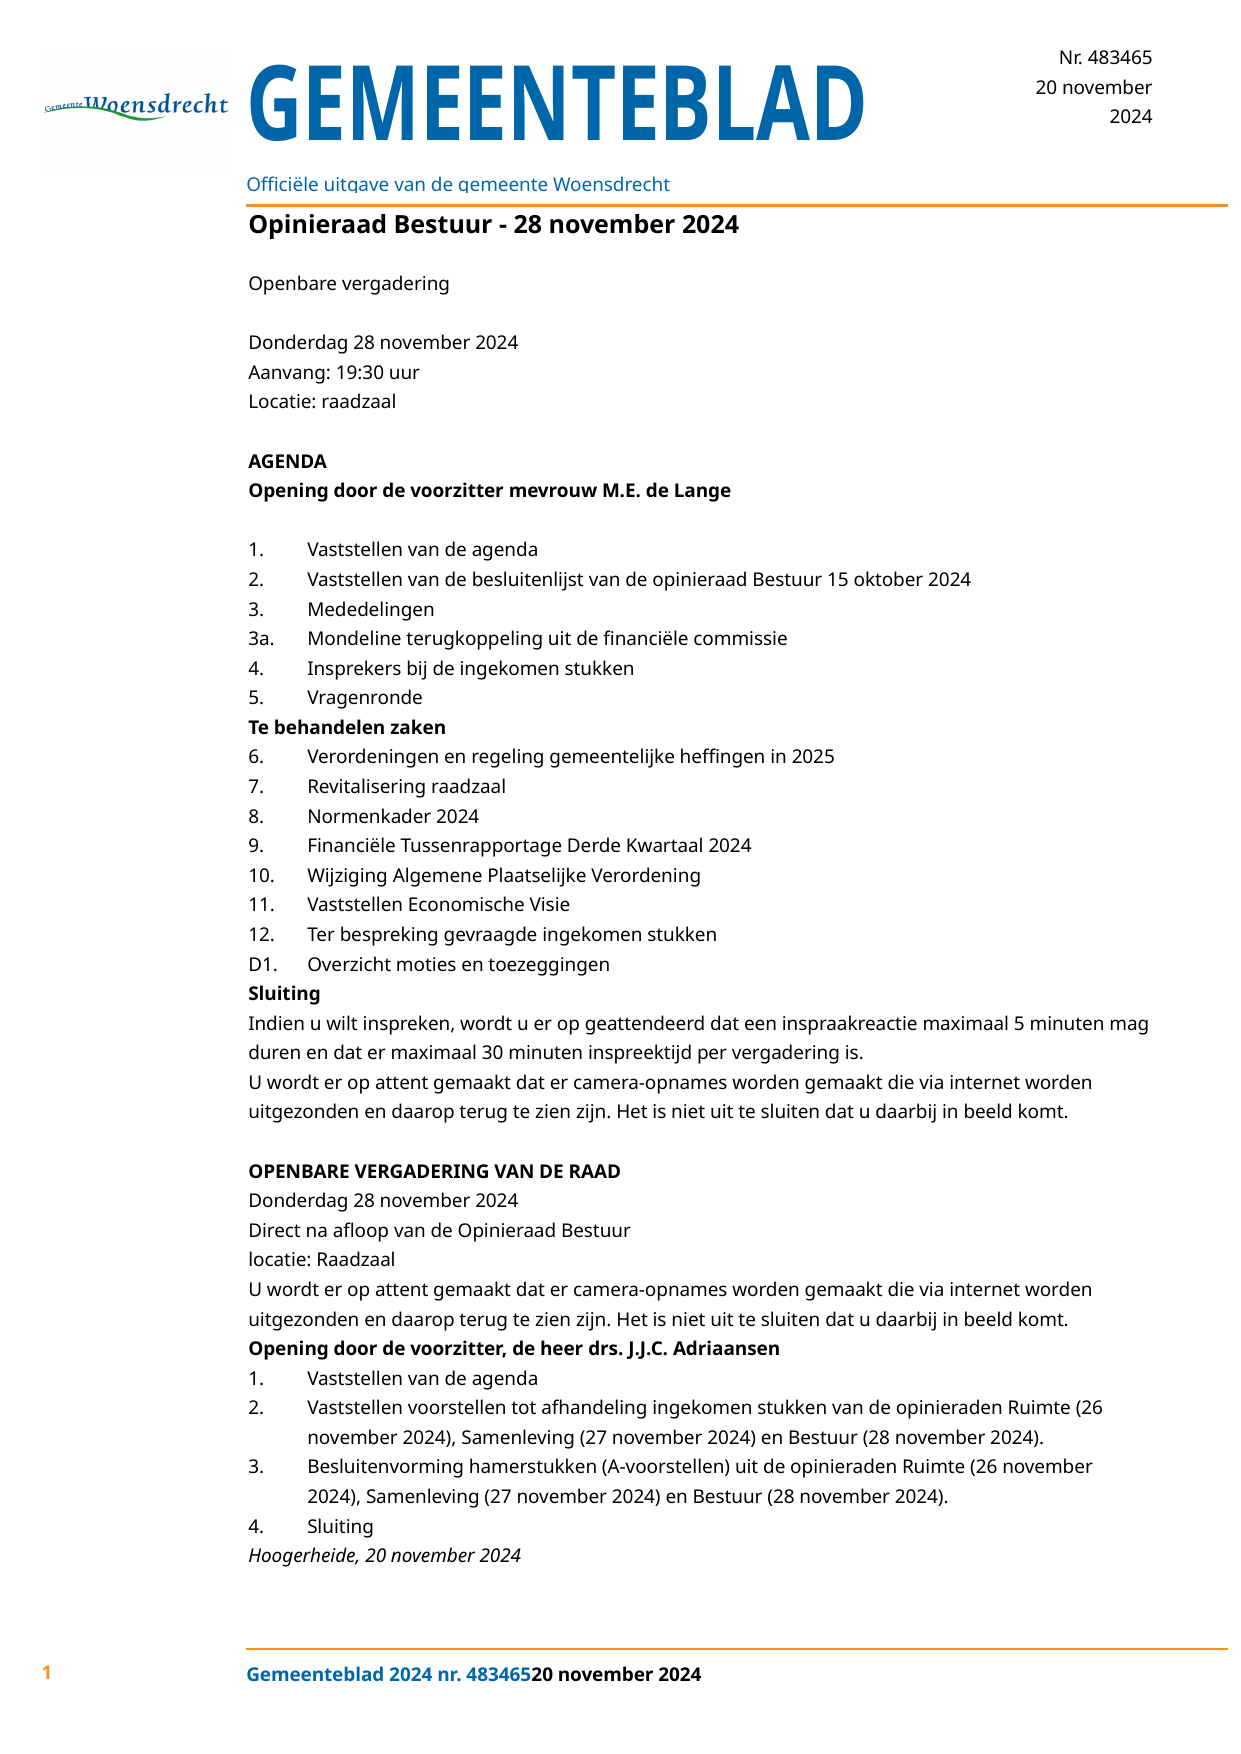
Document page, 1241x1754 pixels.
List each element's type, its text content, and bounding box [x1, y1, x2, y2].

list Vaststellen van de besluitenlijst van de opinieraad Bestuur 15 oktober 2024 [248, 566, 1152, 592]
list Mondeline terugkoppeling uit de financiële commissie [248, 625, 1152, 651]
list Vaststellen van de agenda [248, 1365, 1152, 1391]
list Insprekers bij de ingekomen stukken [248, 655, 1152, 681]
list Vaststellen Economische Visie [248, 892, 1152, 917]
text Opening door de voorzitter mevrouw M.E. de Lange [248, 477, 1152, 503]
text Opening door de voorzitter, de heer drs. J.J.C. Adriaansen [248, 1335, 1152, 1361]
list Vaststellen van de agenda [248, 537, 1152, 562]
list Besluitenvorming hamerstukken (A-voorstellen) uit de opinieraden Ruimte (26 november 2024), Samenleving (27 november 2024) en Bestuur (28 november 2024). [248, 1454, 1152, 1509]
list Financiële Tussenrapportage Derde Kwartaal 2024 [248, 832, 1152, 858]
list Revitalisering raadzaal [248, 773, 1152, 799]
list Vaststellen voorstellen tot afhandeling ingekomen stukken van de opinieraden Ruimte (26 november 2024), Samenleving (27 november 2024) en Bestuur (28 november 2024). [248, 1394, 1152, 1450]
text Te behandelen zaken [248, 714, 1152, 740]
list Wijziging Algemene Plaatselijke Verordening [248, 862, 1152, 888]
text Openbare vergadering [248, 270, 1152, 296]
picture [41, 47, 231, 172]
text Aanvang: 19:30 uur [248, 359, 1152, 385]
text Donderdag 28 november 2024 [248, 329, 1152, 355]
text OPENBARE VERGADERING VAN DE RAAD [248, 1158, 1152, 1183]
text locatie: Raadzaal [248, 1247, 1152, 1272]
text U wordt er op attent gemaakt dat er camera-opnames worden gemaakt die via internet worden uitgezonden en daarop terug te zien zijn. Het is niet uit te sluiten dat u daarbij in beeld komt. [248, 1276, 1152, 1331]
text Locatie: raadzaal [248, 389, 1152, 414]
list Normenkader 2024 [248, 803, 1152, 828]
list Overzicht moties en toezeggingen [248, 951, 1152, 976]
text Indien u wilt inspreken, wordt u er op geattendeerd dat een inspraakreactie maximaal 5 minuten mag duren en dat er maximaal 30 minuten inspreektijd per vergadering is. [248, 1010, 1152, 1065]
list Sluiting [248, 1513, 1152, 1538]
text Opinieraad Bestuur - 28 november 2024 [248, 207, 1152, 241]
list Verordeningen en regeling gemeentelijke heffingen in 2025 [248, 744, 1152, 769]
list Ter bespreking gevraagde ingekomen stukken [248, 921, 1152, 947]
text Donderdag 28 november 2024 [248, 1187, 1152, 1213]
list Vragenronde [248, 684, 1152, 710]
text AGENDA [248, 448, 1152, 473]
text Sluiting [248, 980, 1152, 1006]
text U wordt er op attent gemaakt dat er camera-opnames worden gemaakt die via internet worden uitgezonden en daarop terug te zien zijn. Het is niet uit te sluiten dat u daarbij in beeld komt. [248, 1069, 1152, 1124]
text Direct na afloop van de Opinieraad Bestuur [248, 1217, 1152, 1243]
text Hoogerheide, 20 november 2024 [248, 1542, 1152, 1568]
list Mededelingen [248, 596, 1152, 621]
